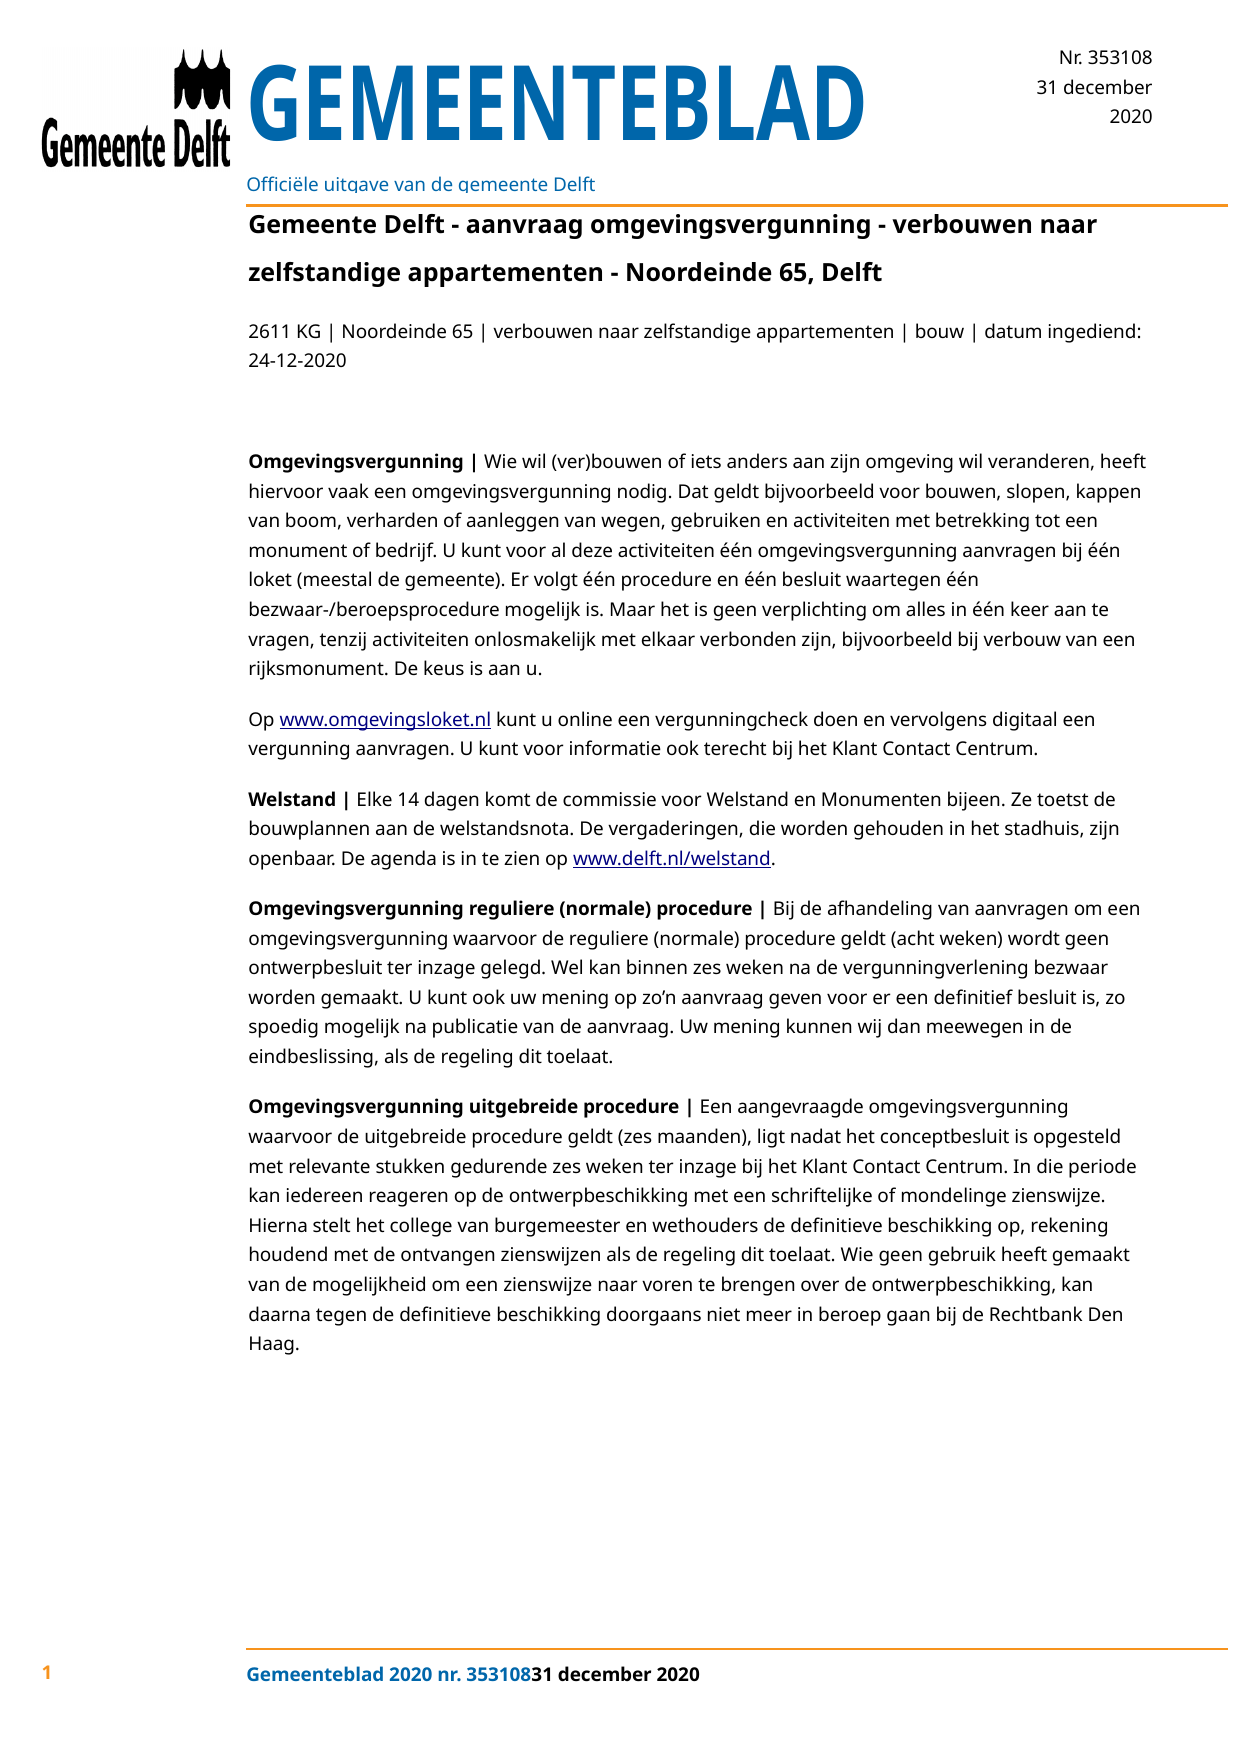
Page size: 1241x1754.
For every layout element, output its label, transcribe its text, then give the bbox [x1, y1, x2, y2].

text Welstand | Elke 14 dagen komt de commissie voor Welstand en Monumenten bijeen. Ze toetst de bouwplannen aan de welstandsnota. De vergaderingen, die worden gehouden in het stadhuis, zijn openbaar. De agenda is in te zien op www.delft.nl/welstand. [248, 786, 1152, 871]
text Omgevingsvergunning uitgebreide procedure | Een aangevraagde omgevingsvergunning waarvoor de uitgebreide procedure geldt (zes maanden), ligt nadat het conceptbesluit is opgesteld met relevante stukken gedurende zes weken ter inzage bij het Klant Contact Centrum. In die periode kan iedereen reageren op de ontwerpbeschikking met een schriftelijke of mondelinge zienswijze. Hierna stelt het college van burgemeester en wethouders de definitieve beschikking op, rekening houdend met de ontvangen zienswijzen als de regeling dit toelaat. Wie geen gebruik heeft gemaakt van de mogelijkheid om een zienswijze naar voren te brengen over de ontwerpbeschikking, kan daarna tegen de definitieve beschikking doorgaans niet meer in beroep gaan bij de Rechtbank Den Haag. [248, 1094, 1152, 1356]
text Omgevingsvergunning reguliere (normale) procedure | Bij de afhandeling van aanvragen om een omgevingsvergunning waarvoor de reguliere (normale) procedure geldt (acht weken) wordt geen ontwerpbesluit ter inzage gelegd. Wel kan binnen zes weken na de vergunningverlening bezwaar worden gemaakt. U kunt ook uw mening op zo’n aanvraag geven voor er een definitief besluit is, zo spoedig mogelijk na publicatie van de aanvraag. Uw mening kunnen wij dan meewegen in de eindbeslissing, als de regeling dit toelaat. [248, 895, 1152, 1069]
text 2611 KG | Noordeinde 65 | verbouwen naar zelfstandige appartementen | bouw | datum ingediend: 24-12-2020 [248, 318, 1152, 373]
text Gemeente Delft - aanvraag omgevingsvergunning - verbouwen naar zelfstandige appartementen - Noordeinde 65, Delft [248, 207, 1152, 288]
picture [41, 47, 231, 172]
text Op www.omgevingsloket.nl kunt u online een vergunningcheck doen en vervolgens digitaal een vergunning aanvragen. U kunt voor informatie ook terecht bij het Klant Contact Centrum. [248, 706, 1152, 761]
text Omgevingsvergunning | Wie wil (ver)bouwen of iets anders aan zijn omgeving wil veranderen, heeft hiervoor vaak een omgevingsvergunning nodig. Dat geldt bijvoorbeeld voor bouwen, slopen, kappen van boom, verharden of aanleggen van wegen, gebruiken en activiteiten met betrekking tot een monument of bedrijf. U kunt voor al deze activiteiten één omgevingsvergunning aanvragen bij één loket (meestal de gemeente). Er volgt één procedure en één besluit waartegen één bezwaar-/beroepsprocedure mogelijk is. Maar het is geen verplichting om alles in één keer aan te vragen, tenzij activiteiten onlosmakelijk met elkaar verbonden zijn, bijvoorbeeld bij verbouw van een rijksmonument. De keus is aan u. [248, 448, 1152, 681]
